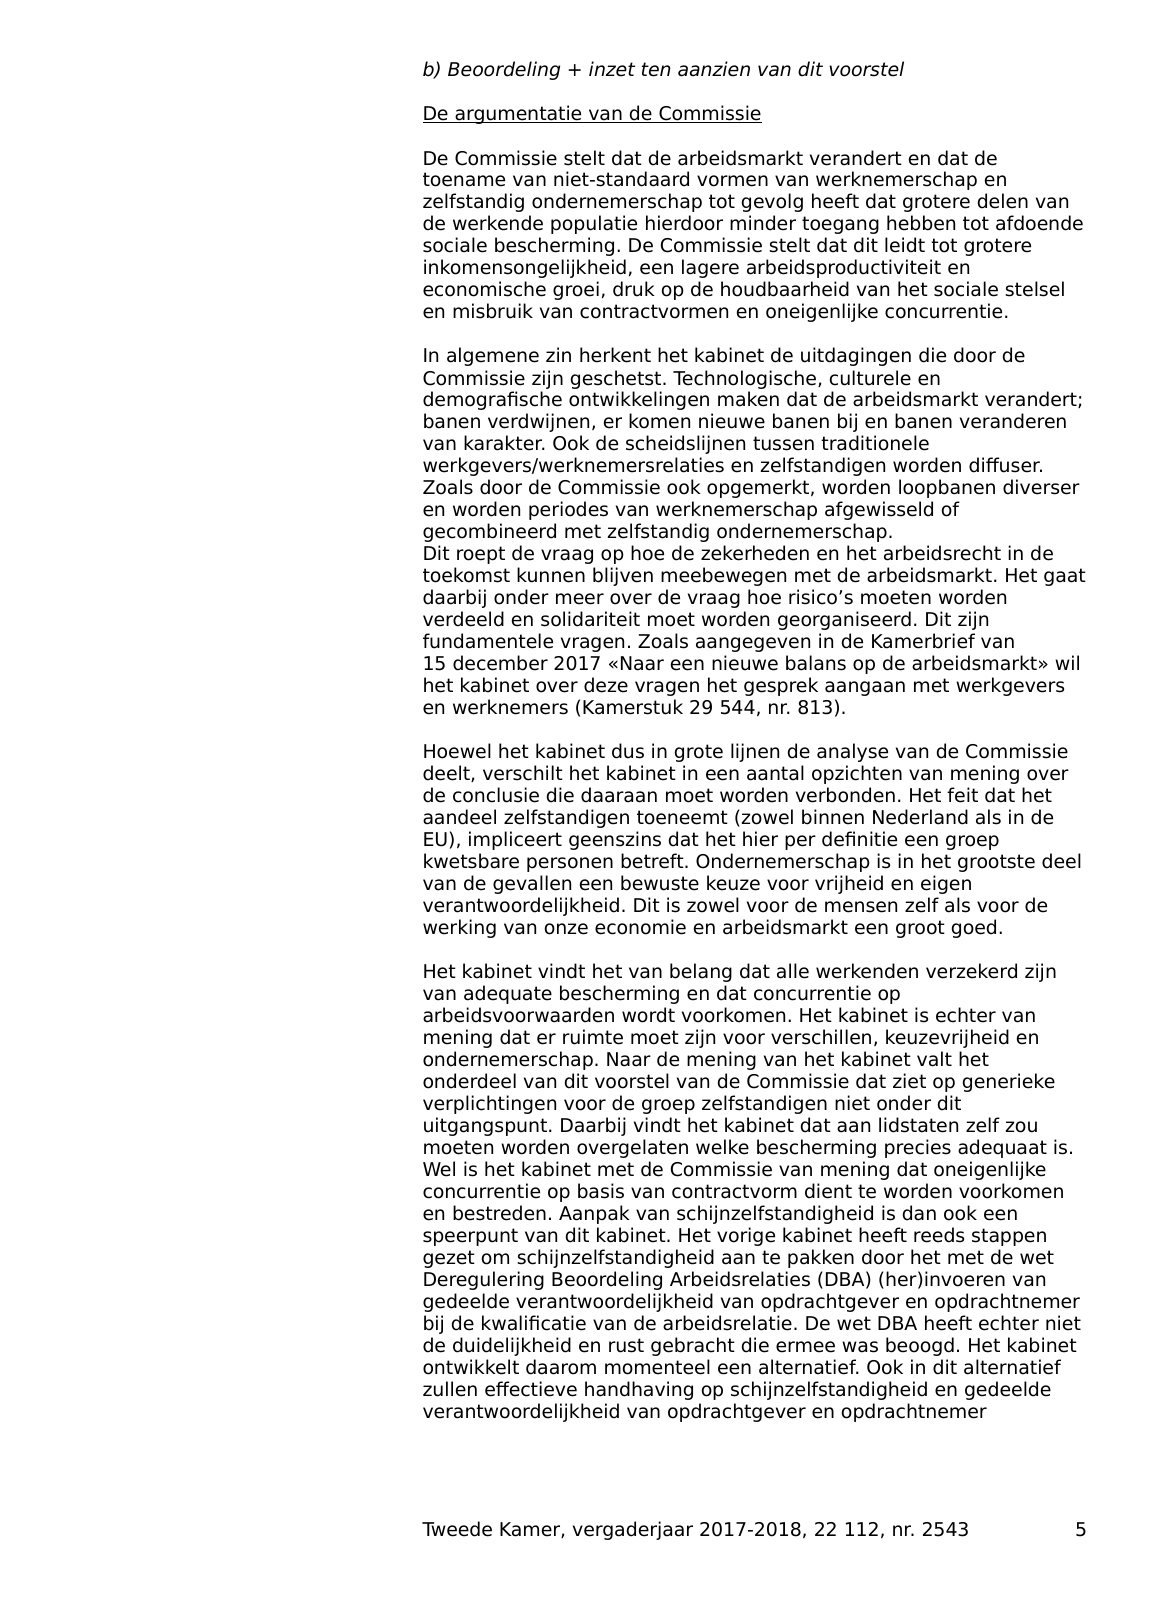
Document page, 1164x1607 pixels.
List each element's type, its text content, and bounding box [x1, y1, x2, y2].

text Hoewel het kabinet dus in grote lijnen de analyse van de Commissie deelt, verschilt het kabinet in een aantal opzichten van mening over de conclusie die daaraan moet worden verbonden. Het feit dat het aandeel zelfstandigen toeneemt (zowel binnen Nederland als in de EU), impliceert geenszins dat het hier per definitie een groep kwetsbare personen betreft. Ondernemerschap is in het grootste deel van de gevallen een bewuste keuze voor vrijheid en eigen verantwoordelijkheid. Dit is zowel voor de mensen zelf als voor de werking van onze economie en arbeidsmarkt een groot goed. [422, 741, 1087, 939]
subtitle De argumentatie van de Commissie [422, 103, 1087, 125]
text In algemene zin herkent het kabinet de uitdagingen die door de Commissie zijn geschetst. Technologische, culturele en demografische ontwikkelingen maken dat de arbeidsmarkt verandert; banen verdwijnen, er komen nieuwe banen bij en banen veranderen van karakter. Ook de scheidslijnen tussen traditionele werkgevers/werknemersrelaties en zelfstandigen worden diffuser. Zoals door de Commissie ook opgemerkt, worden loopbanen diverser en worden periodes van werknemerschap afgewisseld of gecombineerd met zelfstandig ondernemerschap. [422, 345, 1087, 543]
text De Commissie stelt dat de arbeidsmarkt verandert en dat de toename van niet-standaard vormen van werknemerschap en zelfstandig ondernemerschap tot gevolg heeft dat grotere delen van de werkende populatie hierdoor minder toegang hebben tot afdoende sociale bescherming. De Commissie stelt dat dit leidt tot grotere inkomensongelijkheid, een lagere arbeidsproductiviteit en economische groei, druk op de houdbaarheid van het sociale stelsel en misbruik van contractvormen en oneigenlijke concurrentie. [422, 147, 1087, 323]
text Dit roept de vraag op hoe de zekerheden en het arbeidsrecht in de toekomst kunnen blijven meebewegen met de arbeidsmarkt. Het gaat daarbij onder meer over de vraag hoe risico’s moeten worden verdeeld en solidariteit moet worden georganiseerd. Dit zijn fundamentele vragen. Zoals aangegeven in de Kamerbrief van 15 december 2017 «Naar een nieuwe balans op de arbeidsmarkt» wil het kabinet over deze vragen het gesprek aangaan met werkgevers en werknemers (Kamerstuk 29 544, nr. 813). [422, 543, 1087, 719]
text Het kabinet vindt het van belang dat alle werkenden verzekerd zijn van adequate bescherming en dat concurrentie op arbeidsvoorwaarden wordt voorkomen. Het kabinet is echter van mening dat er ruimte moet zijn voor verschillen, keuzevrijheid en ondernemerschap. Naar de mening van het kabinet valt het onderdeel van dit voorstel van de Commissie dat ziet op generieke verplichtingen voor de groep zelfstandigen niet onder dit uitgangspunt. Daarbij vindt het kabinet dat aan lidstaten zelf zou moeten worden overgelaten welke bescherming precies adequaat is. Wel is het kabinet met de Commissie van mening dat oneigenlijke concurrentie op basis van contractvorm dient te worden voorkomen en bestreden. Aanpak van schijnzelfstandigheid is dan ook een speerpunt van dit kabinet. Het vorige kabinet heeft reeds stappen gezet om schijnzelfstandigheid aan te pakken door het met de wet Deregulering Beoordeling Arbeidsrelaties (DBA) (her)invoeren van gedeelde verantwoordelijkheid van opdrachtgever en opdrachtnemer bij de kwalificatie van de arbeidsrelatie. De wet DBA heeft echter niet de duidelijkheid en rust gebracht die ermee was beoogd. Het kabinet ontwikkelt daarom momenteel een alternatief. Ook in dit alternatief zullen effectieve handhaving op schijnzelfstandigheid en gedeelde verantwoordelijkheid van opdrachtgever en opdrachtnemer [422, 961, 1087, 1423]
subtitle b) Beoordeling + inzet ten aanzien van dit voorstel [422, 59, 1087, 81]
